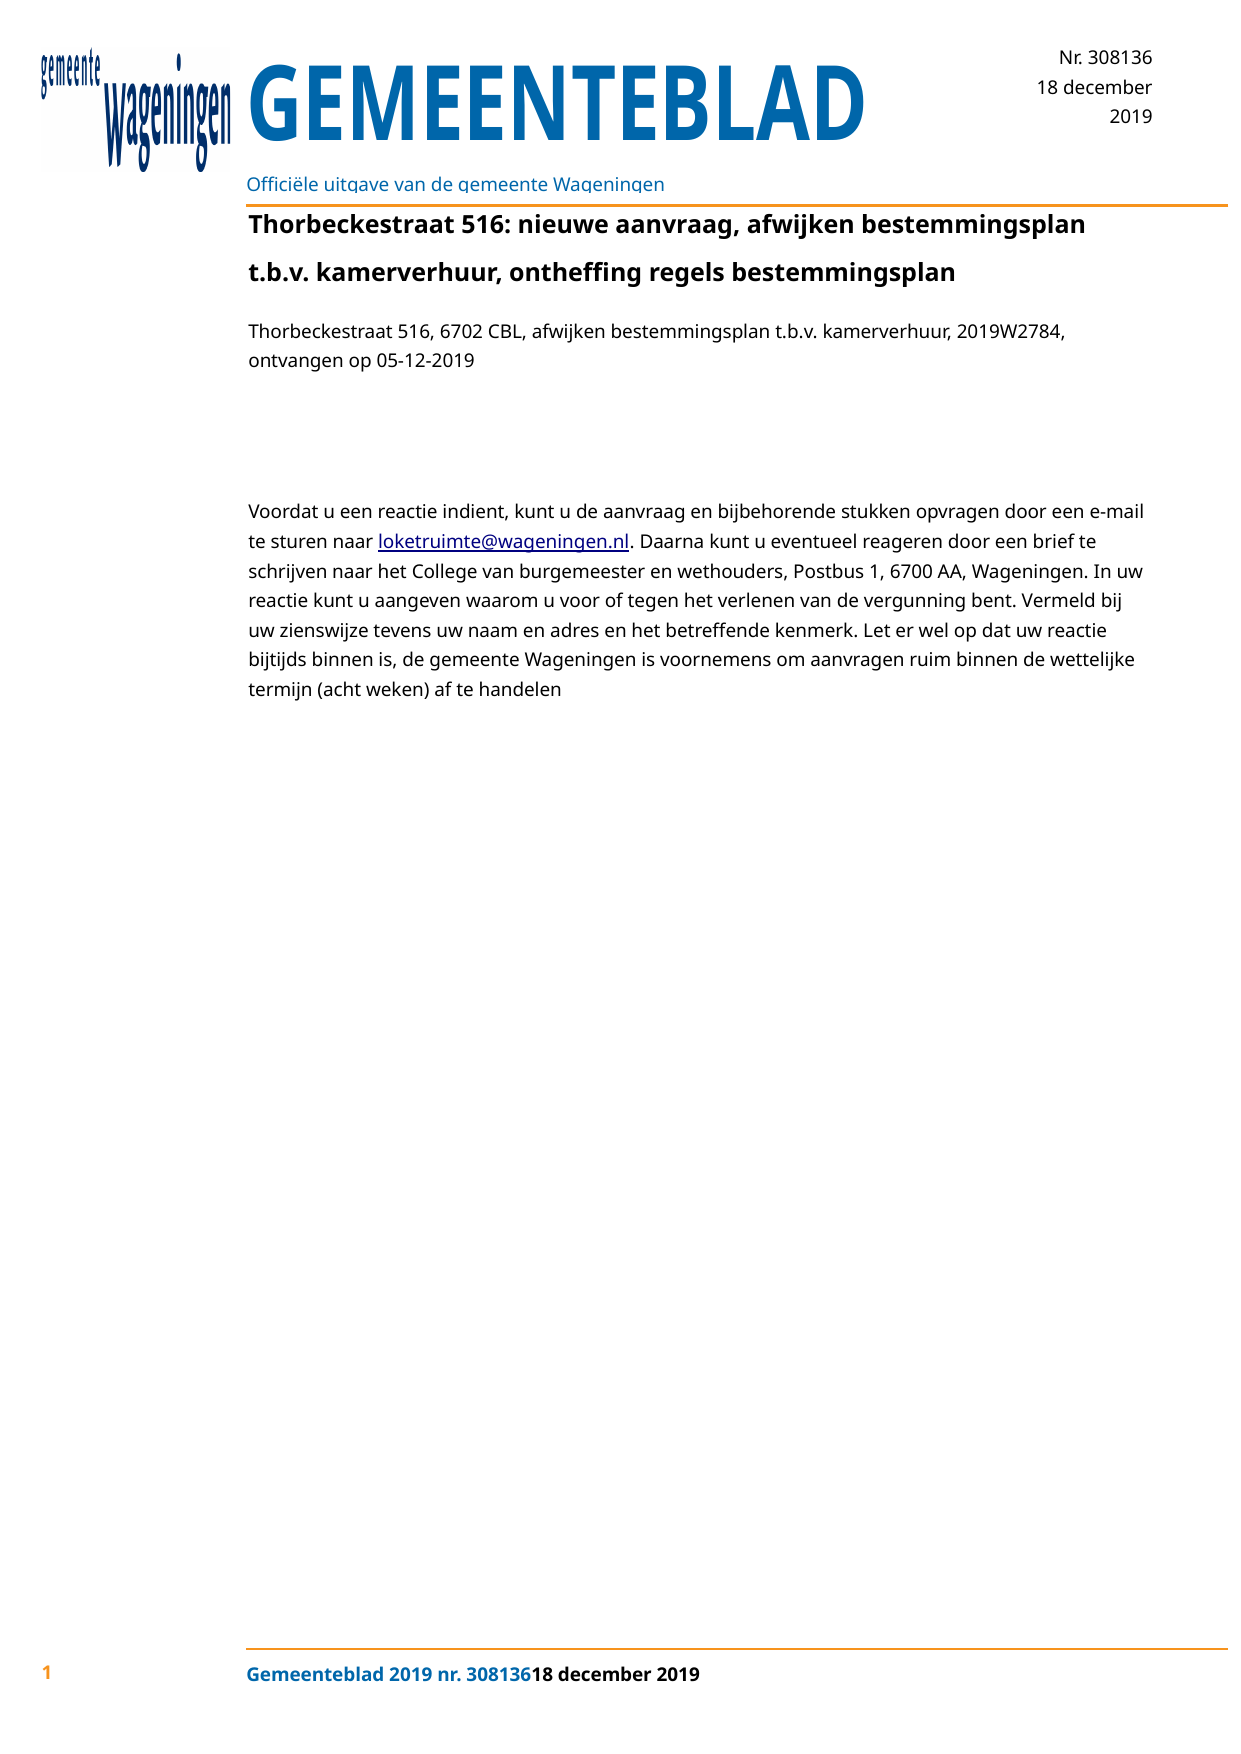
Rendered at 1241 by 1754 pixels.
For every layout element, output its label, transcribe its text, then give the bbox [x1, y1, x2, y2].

picture [41, 47, 231, 172]
text Voordat u een reactie indient, kunt u de aanvraag en bijbehorende stukken opvragen door een e-mail te sturen naar loketruimte@wageningen.nl. Daarna kunt u eventueel reageren door een brief te schrijven naar het College van burgemeester en wethouders, Postbus 1, 6700 AA, Wageningen. In uw reactie kunt u aangeven waarom u voor of tegen het verlenen van de vergunning bent. Vermeld bij uw zienswijze tevens uw naam en adres en het betreffende kenmerk. Let er wel op dat uw reactie bijtijds binnen is, de gemeente Wageningen is voornemens om aanvragen ruim binnen de wettelijke termijn (acht weken) af te handelen [248, 499, 1152, 702]
text Thorbeckestraat 516, 6702 CBL, afwijken bestemmingsplan t.b.v. kamerverhuur, 2019W2784, ontvangen op 05-12-2019 [248, 318, 1152, 373]
text Thorbeckestraat 516: nieuwe aanvraag, afwijken bestemmingsplan t.b.v. kamerverhuur, ontheffing regels bestemmingsplan [248, 207, 1152, 288]
